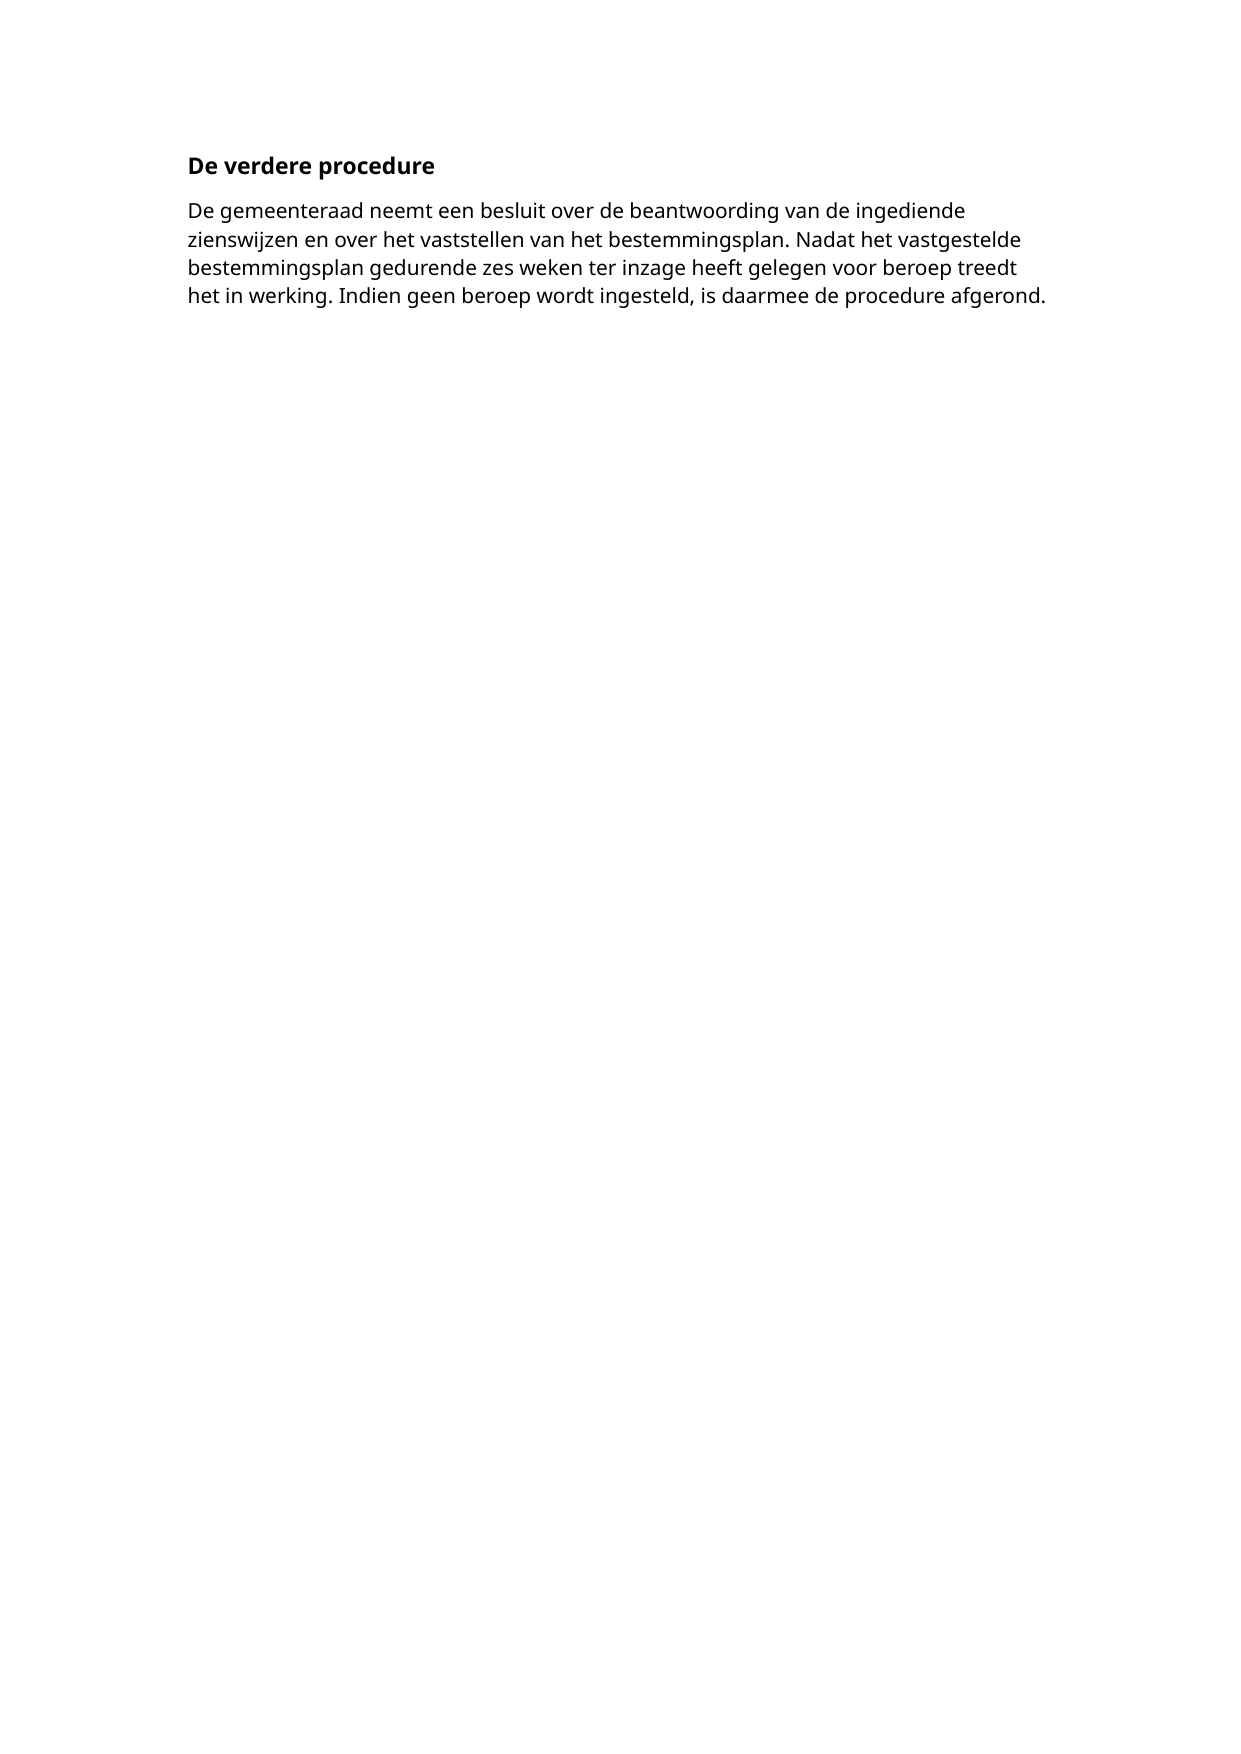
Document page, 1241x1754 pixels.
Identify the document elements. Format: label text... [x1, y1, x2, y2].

subtitle De verdere procedure [187, 150, 1053, 181]
text De gemeenteraad neemt een besluit over de beantwoording van de ingediende zienswijzen en over het vaststellen van het bestemmingsplan. Nadat het vastgestelde bestemmingsplan gedurende zes weken ter inzage heeft gelegen voor beroep treedt het in werking. Indien geen beroep wordt ingesteld, is daarmee de procedure afgerond. [187, 196, 1053, 310]
